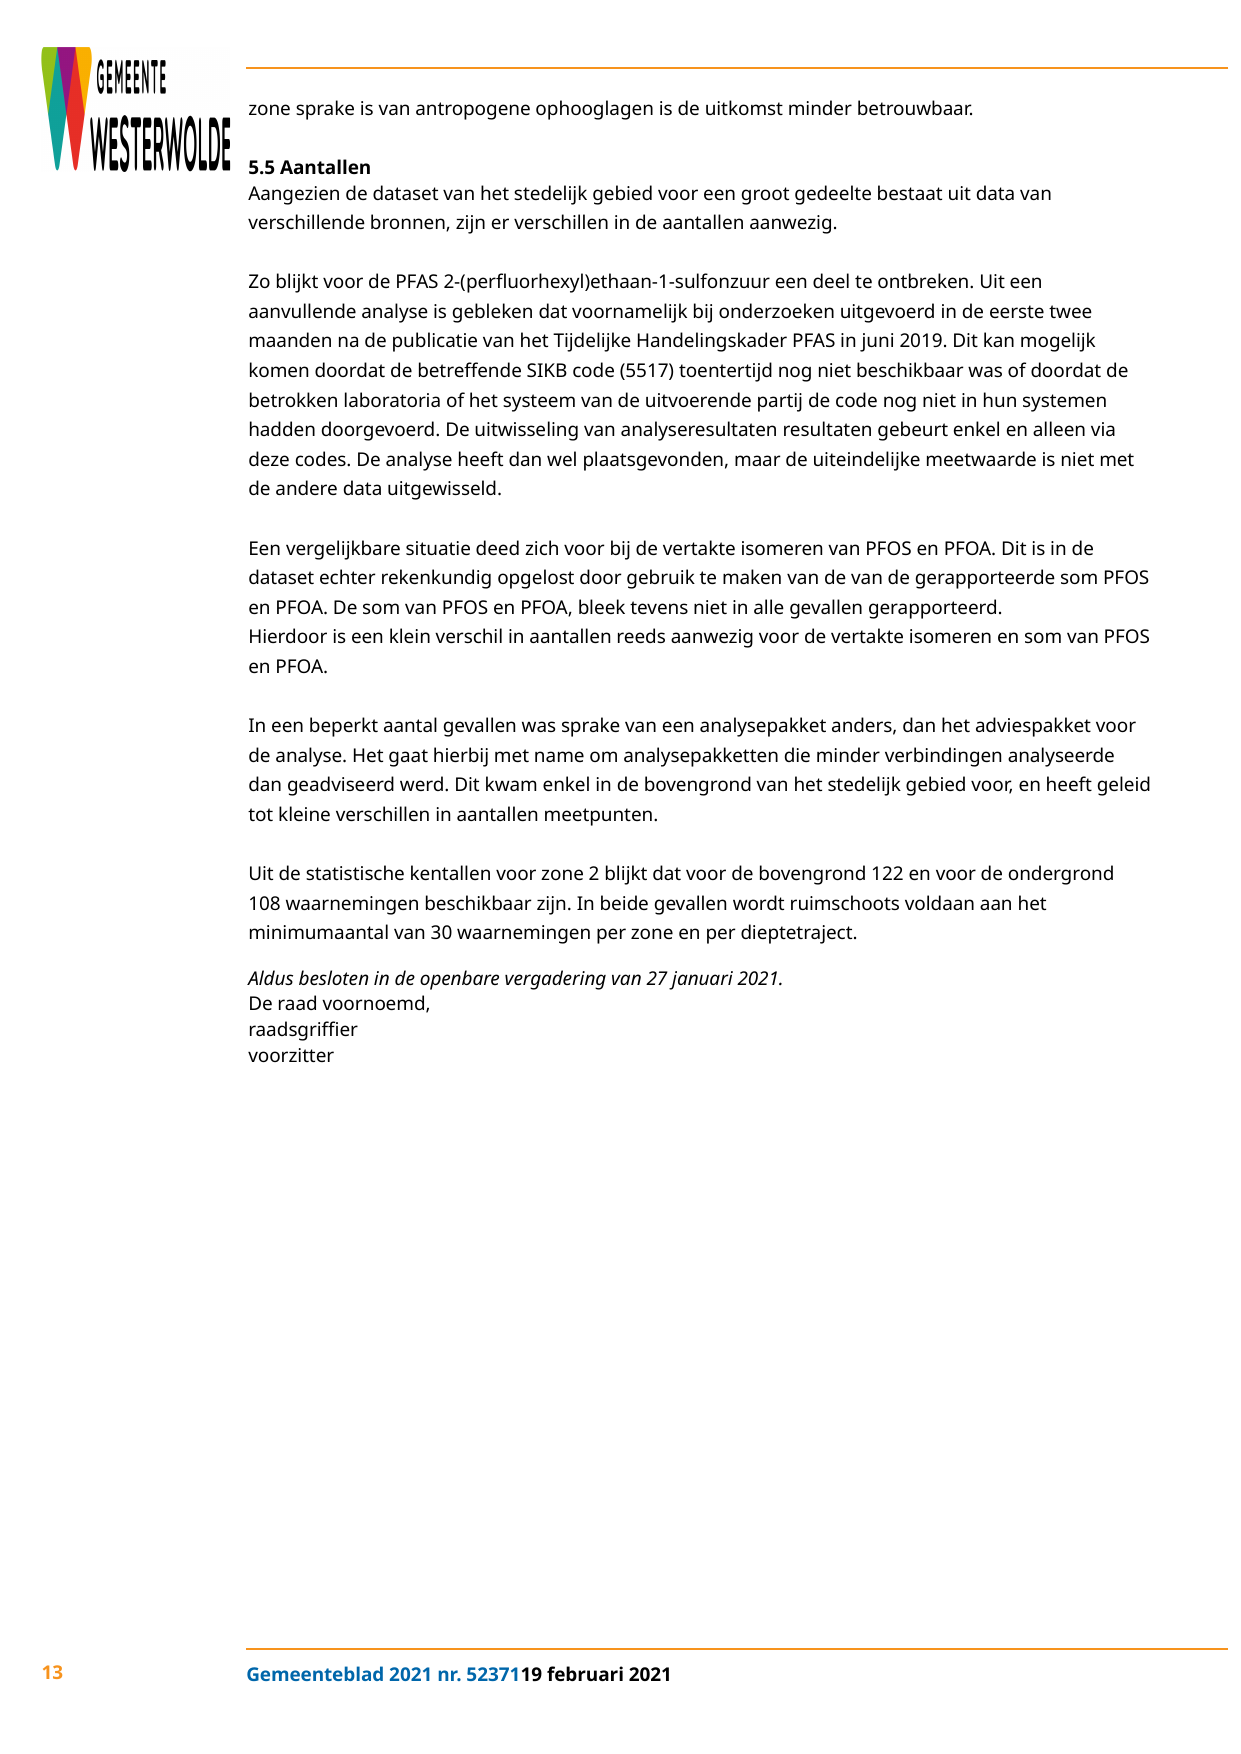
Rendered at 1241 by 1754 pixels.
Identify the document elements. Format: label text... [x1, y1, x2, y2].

text Zo blijkt voor de PFAS 2-(perfluorhexyl)ethaan-1-sulfonzuur een deel te ontbreken. Uit een aanvullende analyse is gebleken dat voornamelijk bij onderzoeken uitgevoerd in de eerste twee maanden na de publicatie van het Tijdelijke Handelingskader PFAS in juni 2019. Dit kan mogelijk komen doordat de betreffende SIKB code (5517) toentertijd nog niet beschikbaar was of doordat de betrokken laboratoria of het systeem van de uitvoerende partij de code nog niet in hun systemen hadden doorgevoerd. De uitwisseling van analyseresultaten resultaten gebeurt enkel en alleen via deze codes. De analyse heeft dan wel plaatsgevonden, maar de uiteindelijke meetwaarde is niet met de andere data uitgewisseld. [248, 268, 1152, 501]
text zone sprake is van antropogene ophooglagen is de uitkomst minder betrouwbaar. [248, 95, 1152, 121]
text Aldus besloten in de openbare vergadering van 27 januari 2021. [248, 965, 1152, 991]
text In een beperkt aantal gevallen was sprake van een analysepakket anders, dan het adviespakket voor de analyse. Het gaat hierbij met name om analysepakketten die minder verbindingen analyseerde dan geadviseerd werd. Dit kwam enkel in de bovengrond van het stedelijk gebied voor, en heeft geleid tot kleine verschillen in aantallen meetpunten. [248, 712, 1152, 827]
text 5.5 Aantallen [248, 154, 1152, 180]
text De raad voornoemd, [248, 991, 1152, 1016]
text Hierdoor is een klein verschil in aantallen reeds aanwezig voor de vertakte isomeren en som van PFOS en PFOA. [248, 623, 1152, 679]
text raadsgriffier [248, 1016, 1152, 1042]
picture [41, 47, 231, 172]
text Uit de statistische kentallen voor zone 2 blijkt dat voor de bovengrond 122 en voor de ondergrond 108 waarnemingen beschikbaar zijn. In beide gevallen wordt ruimschoots voldaan aan het minimumaantal van 30 waarnemingen per zone en per dieptetraject. [248, 860, 1152, 945]
text Aangezien de dataset van het stedelijk gebied voor een groot gedeelte bestaat uit data van verschillende bronnen, zijn er verschillen in de aantallen aanwezig. [248, 180, 1152, 235]
text Een vergelijkbare situatie deed zich voor bij de vertakte isomeren van PFOS en PFOA. Dit is in de dataset echter rekenkundig opgelost door gebruik te maken van de van de gerapporteerde som PFOS en PFOA. De som van PFOS en PFOA, bleek tevens niet in alle gevallen gerapporteerd. [248, 535, 1152, 619]
text voorzitter [248, 1042, 1152, 1068]
